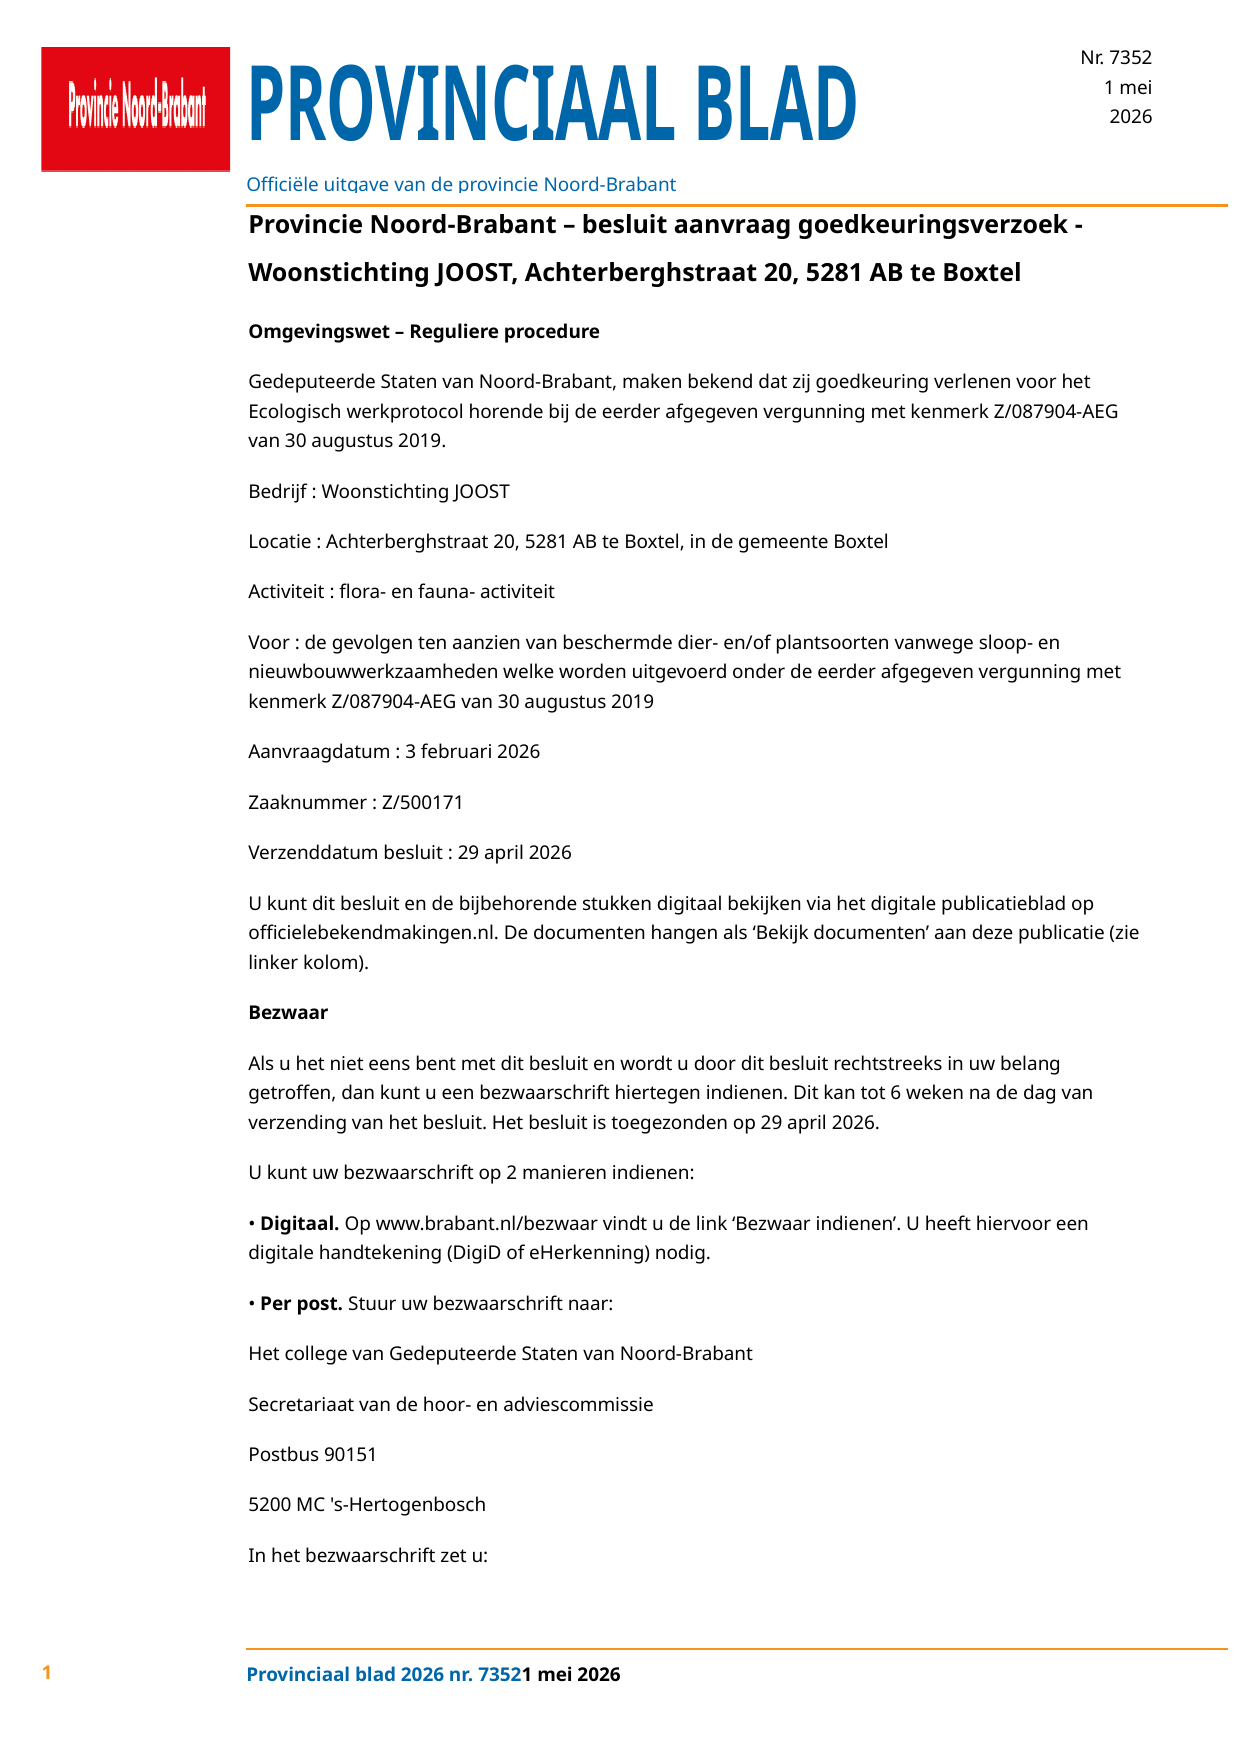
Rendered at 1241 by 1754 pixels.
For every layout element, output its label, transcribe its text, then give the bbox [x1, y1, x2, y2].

text Postbus 90151 [248, 1441, 1152, 1467]
text Locatie : Achterberghstraat 20, 5281 AB te Boxtel, in de gemeente Boxtel [248, 528, 1152, 554]
text 5200 MC 's‑Hertogenbosch [248, 1492, 1152, 1517]
text Aanvraagdatum : 3 februari 2026 [248, 739, 1152, 764]
text Bedrijf : Woonstichting JOOST [248, 478, 1152, 504]
text Gedeputeerde Staten van Noord-Brabant, maken bekend dat zij goedkeuring verlenen voor het Ecologisch werkprotocol horende bij de eerder afgegeven vergunning met kenmerk Z/087904-AEG van 30 augustus 2019. [248, 368, 1152, 453]
text In het bezwaarschrift zet u: [248, 1542, 1152, 1568]
text Verzenddatum besluit : 29 april 2026 [248, 839, 1152, 865]
text Zaaknummer : Z/500171 [248, 789, 1152, 815]
picture [41, 47, 231, 172]
text Bezwaar [248, 999, 1152, 1025]
text Provincie Noord-Brabant – besluit aanvraag goedkeuringsverzoek - Woonstichting JOOST, Achterberghstraat 20, 5281 AB te Boxtel [248, 207, 1152, 288]
text Omgevingswet – Reguliere procedure [248, 318, 1152, 344]
text Voor : de gevolgen ten aanzien van beschermde dier- en/of plantsoorten vanwege sloop- en nieuwbouwwerkzaamheden welke worden uitgevoerd onder de eerder afgegeven vergunning met kenmerk Z/087904-AEG van 30 augustus 2019 [248, 629, 1152, 714]
text • Digitaal. Op www.brabant.nl/bezwaar vindt u de link ‘Bezwaar indienen’. U heeft hiervoor een digitale handtekening (DigiD of eHerkenning) nodig. [248, 1210, 1152, 1265]
text U kunt dit besluit en de bijbehorende stukken digitaal bekijken via het digitale publicatieblad op officielebekendmakingen.nl. De documenten hangen als ‘Bekijk documenten’ aan deze publicatie (zie linker kolom). [248, 890, 1152, 975]
text • Per post. Stuur uw bezwaarschrift naar: [248, 1290, 1152, 1316]
text Activiteit : flora- en fauna- activiteit [248, 579, 1152, 604]
text Als u het niet eens bent met dit besluit en wordt u door dit besluit rechtstreeks in uw belang getroffen, dan kunt u een bezwaarschrift hiertegen indienen. Dit kan tot 6 weken na de dag van verzending van het besluit. Het besluit is toegezonden op 29 april 2026. [248, 1050, 1152, 1135]
text Het college van Gedeputeerde Staten van Noord-Brabant [248, 1340, 1152, 1366]
text U kunt uw bezwaarschrift op 2 manieren indienen: [248, 1159, 1152, 1185]
text Secretariaat van de hoor- en adviescommissie [248, 1391, 1152, 1417]
